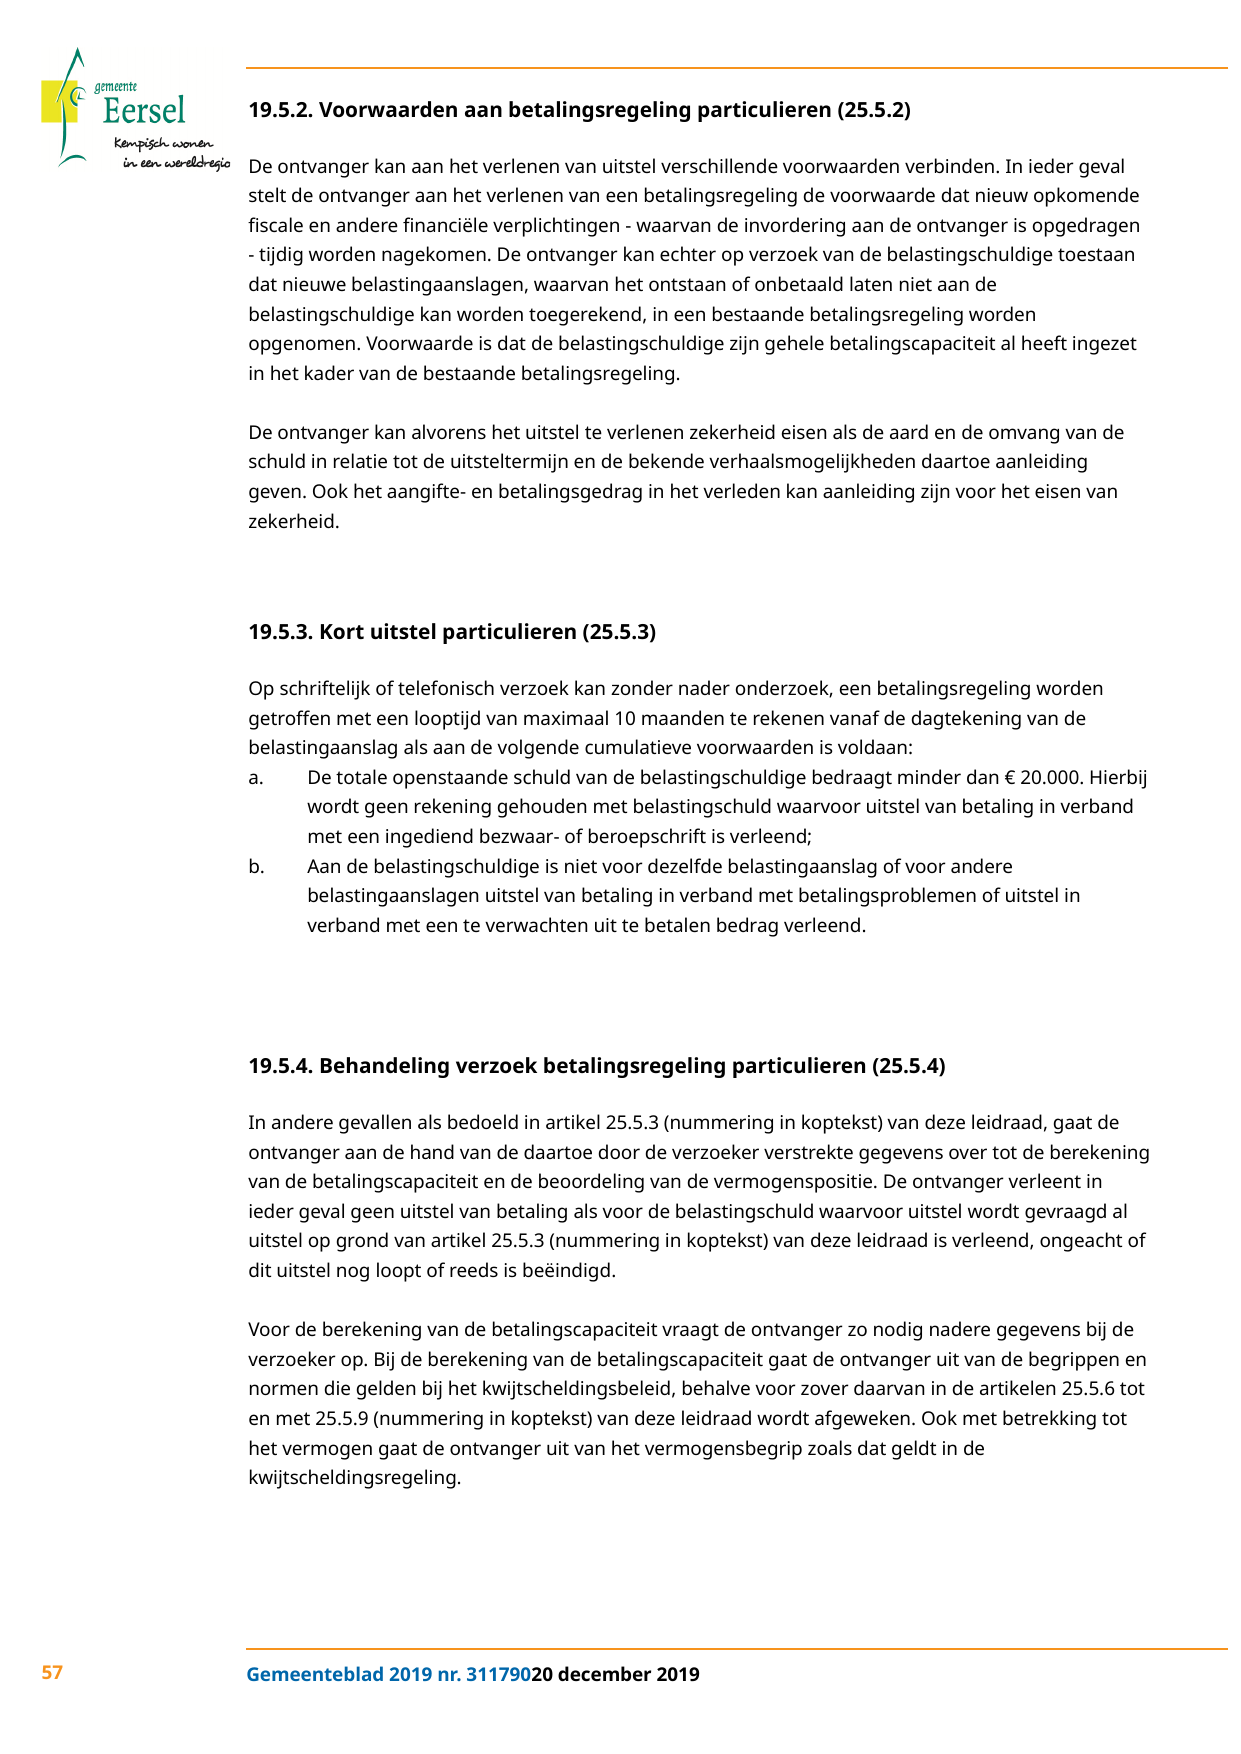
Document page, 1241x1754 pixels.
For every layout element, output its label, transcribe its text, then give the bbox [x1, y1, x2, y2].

text De ontvanger kan aan het verlenen van uitstel verschillende voorwaarden verbinden. In ieder geval stelt de ontvanger aan het verlenen van een betalingsregeling de voorwaarde dat nieuw opkomende fiscale en andere financiële verplichtingen - waarvan de invordering aan de ontvanger is opgedragen - tijdig worden nagekomen. De ontvanger kan echter op verzoek van de belastingschuldige toestaan dat nieuwe belastingaanslagen, waarvan het ontstaan of onbetaald laten niet aan de belastingschuldige kan worden toegerekend, in een bestaande betalingsregeling worden opgenomen. Voorwaarde is dat de belastingschuldige zijn gehele betalingscapaciteit al heeft ingezet in het kader van de bestaande betalingsregeling. [248, 153, 1152, 386]
text Op schriftelijk of telefonisch verzoek kan zonder nader onderzoek, een betalingsregeling worden getroffen met een looptijd van maximaal 10 maanden te rekenen vanaf de dagtekening van de belastingaanslag als aan de volgende cumulatieve voorwaarden is voldaan: [248, 675, 1152, 760]
text Voor de berekening van de betalingscapaciteit vraagt de ontvanger zo nodig nadere gegevens bij de verzoeker op. Bij de berekening van de betalingscapaciteit gaat de ontvanger uit van de begrippen en normen die gelden bij het kwijtscheldingsbeleid, behalve voor zover daarvan in de artikelen 25.5.6 tot en met 25.5.9 (nummering in koptekst) van deze leidraad wordt afgeweken. Ook met betrekking tot het vermogen gaat de ontvanger uit van het vermogensbegrip zoals dat geldt in de kwijtscheldingsregeling. [248, 1316, 1152, 1490]
picture [41, 47, 231, 172]
text De ontvanger kan alvorens het uitstel te verlenen zekerheid eisen als de aard en de omvang van de schuld in relatie tot de uitsteltermijn en de bekende verhaalsmogelijkheden daartoe aanleiding geven. Ook het aangifte- en betalingsgedrag in het verleden kan aanleiding zijn voor het eisen van zekerheid. [248, 419, 1152, 533]
text 19.5.3. Kort uitstel particulieren (25.5.3) [248, 617, 1152, 646]
list Aan de belastingschuldige is niet voor dezelfde belastingaanslag of voor andere belastingaanslagen uitstel van betaling in verband met betalingsproblemen of uitstel in verband met een te verwachten uit te betalen bedrag verleend. [248, 853, 1152, 938]
list De totale openstaande schuld van de belastingschuldige bedraagt minder dan € 20.000. Hierbij wordt geen rekening gehouden met belastingschuld waarvoor uitstel van betaling in verband met een ingediend bezwaar- of beroepschrift is verleend; [248, 764, 1152, 849]
text 19.5.4. Behandeling verzoek betalingsregeling particulieren (25.5.4) [248, 1051, 1152, 1080]
text 19.5.2. Voorwaarden aan betalingsregeling particulieren (25.5.2) [248, 95, 1152, 123]
text In andere gevallen als bedoeld in artikel 25.5.3 (nummering in koptekst) van deze leidraad, gaat de ontvanger aan de hand van de daartoe door de verzoeker verstrekte gegevens over tot de berekening van de betalingscapaciteit en de beoordeling van de vermogenspositie. De ontvanger verleent in ieder geval geen uitstel van betaling als voor de belastingschuld waarvoor uitstel wordt gevraagd al uitstel op grond van artikel 25.5.3 (nummering in koptekst) van deze leidraad is verleend, ongeacht of dit uitstel nog loopt of reeds is beëindigd. [248, 1109, 1152, 1283]
